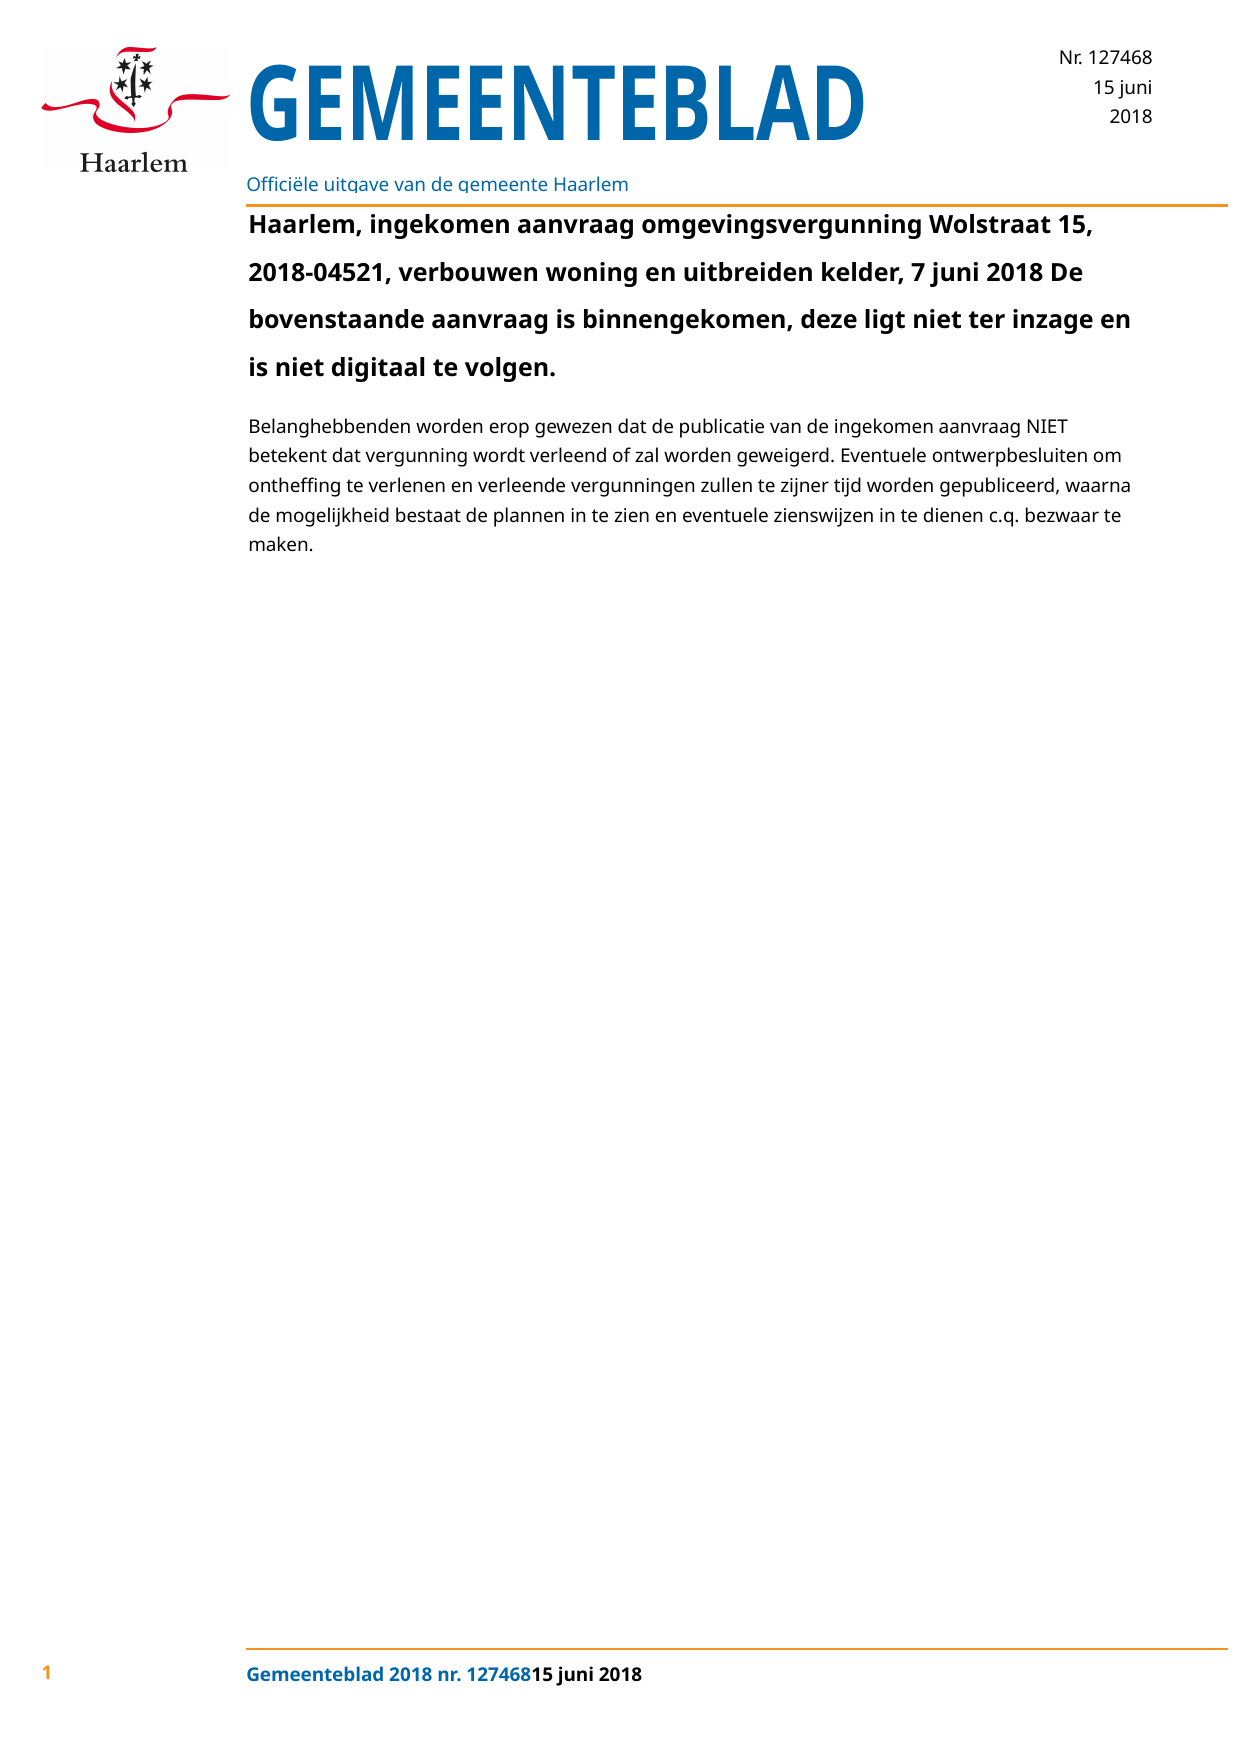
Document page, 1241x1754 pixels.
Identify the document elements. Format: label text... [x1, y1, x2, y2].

text Belanghebbenden worden erop gewezen dat de publicatie van de ingekomen aanvraag NIET betekent dat vergunning wordt verleend of zal worden geweigerd. Eventuele ontwerpbesluiten om ontheffing te verlenen en verleende vergunningen zullen te zijner tijd worden gepubliceerd, waarna de mogelijkheid bestaat de plannen in te zien en eventuele zienswijzen in te dienen c.q. bezwaar te maken. [248, 413, 1152, 557]
text Haarlem, ingekomen aanvraag omgevingsvergunning Wolstraat 15, 2018-04521, verbouwen woning en uitbreiden kelder, 7 juni 2018 De bovenstaande aanvraag is binnengekomen, deze ligt niet ter inzage en is niet digitaal te volgen. [248, 207, 1152, 384]
picture [41, 47, 231, 172]
